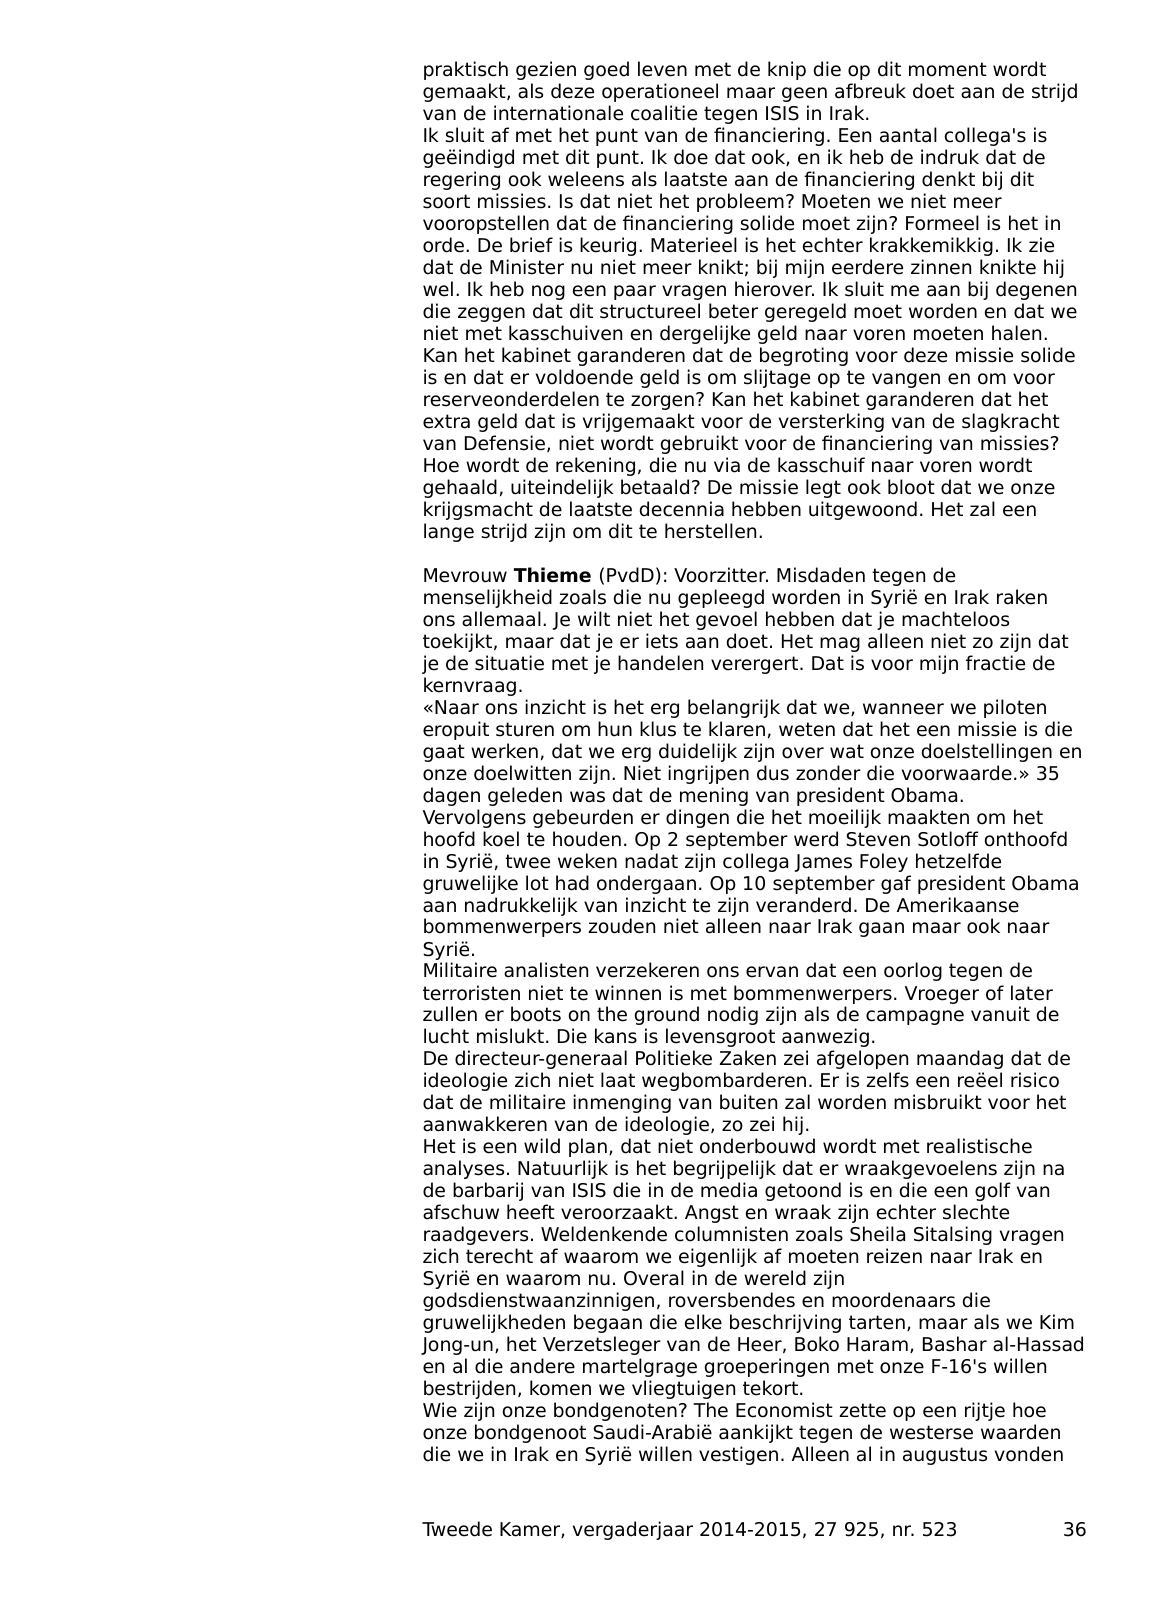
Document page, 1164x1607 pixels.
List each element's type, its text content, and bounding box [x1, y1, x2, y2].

text Wie zijn onze bondgenoten? The Economist zette op een rijtje hoe onze bondgenoot Saudi-Arabië aankijkt tegen de westerse waarden die we in Irak en Syrië willen vestigen. Alleen al in augustus vonden [422, 1400, 1087, 1466]
text De directeur-generaal Politieke Zaken zei afgelopen maandag dat de ideologie zich niet laat wegbombarderen. Er is zelfs een reëel risico dat de militaire inmenging van buiten zal worden misbruikt voor het aanwakkeren van de ideologie, zo zei hij. [422, 1048, 1087, 1136]
text «Naar ons inzicht is het erg belangrijk dat we, wanneer we piloten eropuit sturen om hun klus te klaren, weten dat het een missie is die gaat werken, dat we erg duidelijk zijn over wat onze doelstellingen en onze doelwitten zijn. Niet ingrijpen dus zonder die voorwaarde.» 35 dagen geleden was dat de mening van president Obama. [422, 697, 1087, 807]
text Ik sluit af met het punt van de financiering. Een aantal collega's is geëindigd met dit punt. Ik doe dat ook, en ik heb de indruk dat de regering ook weleens als laatste aan de financiering denkt bij dit soort missies. Is dat niet het probleem? Moeten we niet meer vooropstellen dat de financiering solide moet zijn? Formeel is het in orde. De brief is keurig. Materieel is het echter krakkemikkig. Ik zie dat de Minister nu niet meer knikt; bij mijn eerdere zinnen knikte hij wel. Ik heb nog een paar vragen hierover. Ik sluit me aan bij degenen die zeggen dat dit structureel beter geregeld moet worden en dat we niet met kasschuiven en dergelijke geld naar voren moeten halen. Kan het kabinet garanderen dat de begroting voor deze missie solide is en dat er voldoende geld is om slijtage op te vangen en om voor reserveonderdelen te zorgen? Kan het kabinet garanderen dat het extra geld dat is vrijgemaakt voor de versterking van de slagkracht van Defensie, niet wordt gebruikt voor de financiering van missies? Hoe wordt de rekening, die nu via de kasschuif naar voren wordt gehaald, uiteindelijk betaald? De missie legt ook bloot dat we onze krijgsmacht de laatste decennia hebben uitgewoond. Het zal een lange strijd zijn om dit te herstellen. [422, 125, 1087, 543]
text Militaire analisten verzekeren ons ervan dat een oorlog tegen de terroristen niet te winnen is met bommenwerpers. Vroeger of later zullen er boots on the ground nodig zijn als de campagne vanuit de lucht mislukt. Die kans is levensgroot aanwezig. [422, 960, 1087, 1048]
text praktisch gezien goed leven met de knip die op dit moment wordt gemaakt, als deze operationeel maar geen afbreuk doet aan de strijd van de internationale coalitie tegen ISIS in Irak. [422, 59, 1087, 125]
text Mevrouw Thieme (PvdD): Voorzitter. Misdaden tegen de menselijkheid zoals die nu gepleegd worden in Syrië en Irak raken ons allemaal. Je wilt niet het gevoel hebben dat je machteloos toekijkt, maar dat je er iets aan doet. Het mag alleen niet zo zijn dat je de situatie met je handelen verergert. Dat is voor mijn fractie de kernvraag. [422, 565, 1087, 697]
text Het is een wild plan, dat niet onderbouwd wordt met realistische analyses. Natuurlijk is het begrijpelijk dat er wraakgevoelens zijn na de barbarij van ISIS die in de media getoond is en die een golf van afschuw heeft veroorzaakt. Angst en wraak zijn echter slechte raadgevers. Weldenkende columnisten zoals Sheila Sitalsing vragen zich terecht af waarom we eigenlijk af moeten reizen naar Irak en Syrië en waarom nu. Overal in de wereld zijn godsdienstwaanzinnigen, roversbendes en moordenaars die gruwelijkheden begaan die elke beschrijving tarten, maar als we Kim Jong-un, het Verzetsleger van de Heer, Boko Haram, Bashar al-Hassad en al die andere martelgrage groeperingen met onze F-16's willen bestrijden, komen we vliegtuigen tekort. [422, 1136, 1087, 1400]
text Vervolgens gebeurden er dingen die het moeilijk maakten om het hoofd koel te houden. Op 2 september werd Steven Sotloff onthoofd in Syrië, twee weken nadat zijn collega James Foley hetzelfde gruwelijke lot had ondergaan. Op 10 september gaf president Obama aan nadrukkelijk van inzicht te zijn veranderd. De Amerikaanse bommenwerpers zouden niet alleen naar Irak gaan maar ook naar Syrië. [422, 807, 1087, 960]
